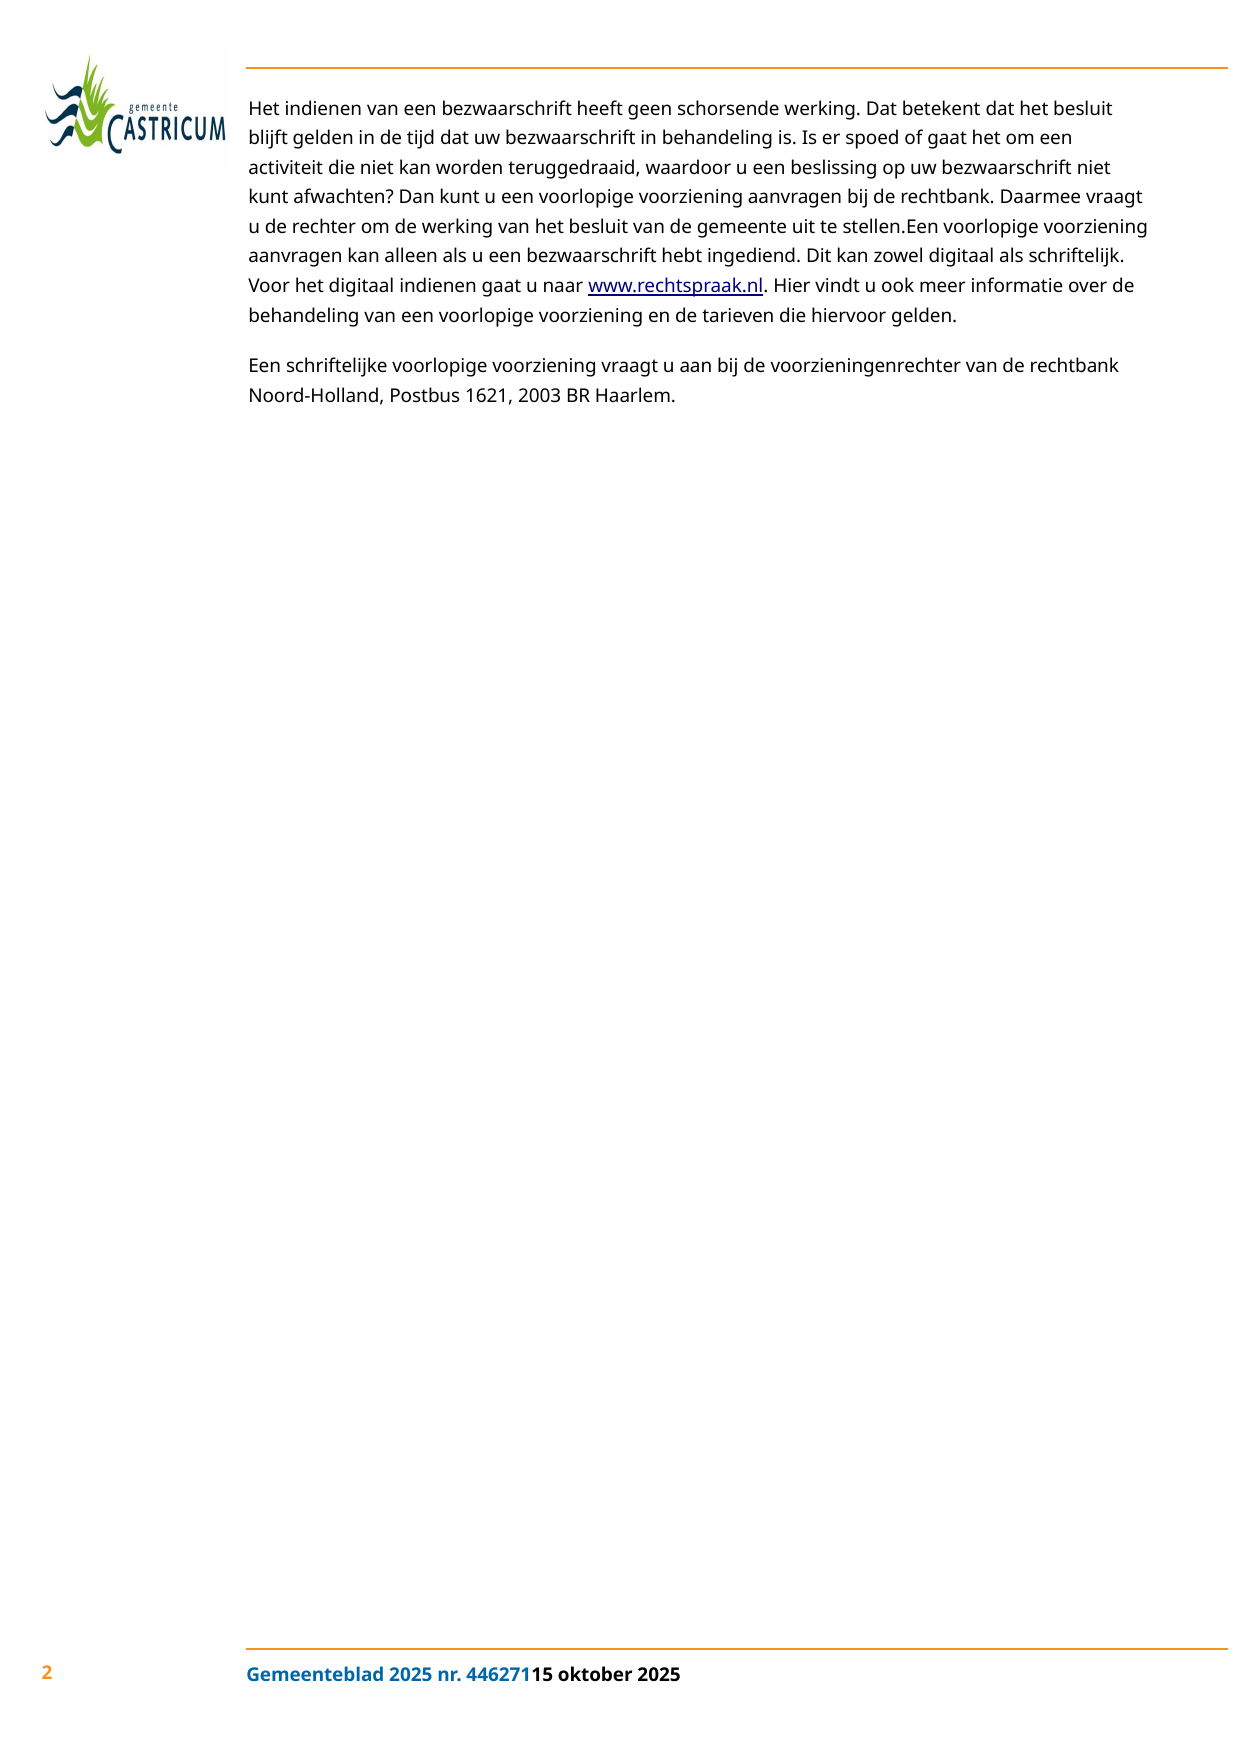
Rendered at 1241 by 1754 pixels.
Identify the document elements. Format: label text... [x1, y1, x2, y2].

text Het indienen van een bezwaarschrift heeft geen schorsende werking. Dat betekent dat het besluit blijft gelden in de tijd dat uw bezwaarschrift in behandeling is. Is er spoed of gaat het om een activiteit die niet kan worden teruggedraaid, waardoor u een beslissing op uw bezwaarschrift niet kunt afwachten? Dan kunt u een voorlopige voorziening aanvragen bij de rechtbank. Daarmee vraagt u de rechter om de werking van het besluit van de gemeente uit te stellen.Een voorlopige voorziening aanvragen kan alleen als u een bezwaarschrift hebt ingediend. Dit kan zowel digitaal als schriftelijk. Voor het digitaal indienen gaat u naar www.rechtspraak.nl. Hier vindt u ook meer informatie over de behandeling van een voorlopige voorziening en de tarieven die hiervoor gelden. [248, 95, 1152, 328]
picture [41, 47, 231, 172]
text Een schriftelijke voorlopige voorziening vraagt u aan bij de voorzieningenrechter van de rechtbank Noord-Holland, Postbus 1621, 2003 BR Haarlem. [248, 352, 1152, 408]
